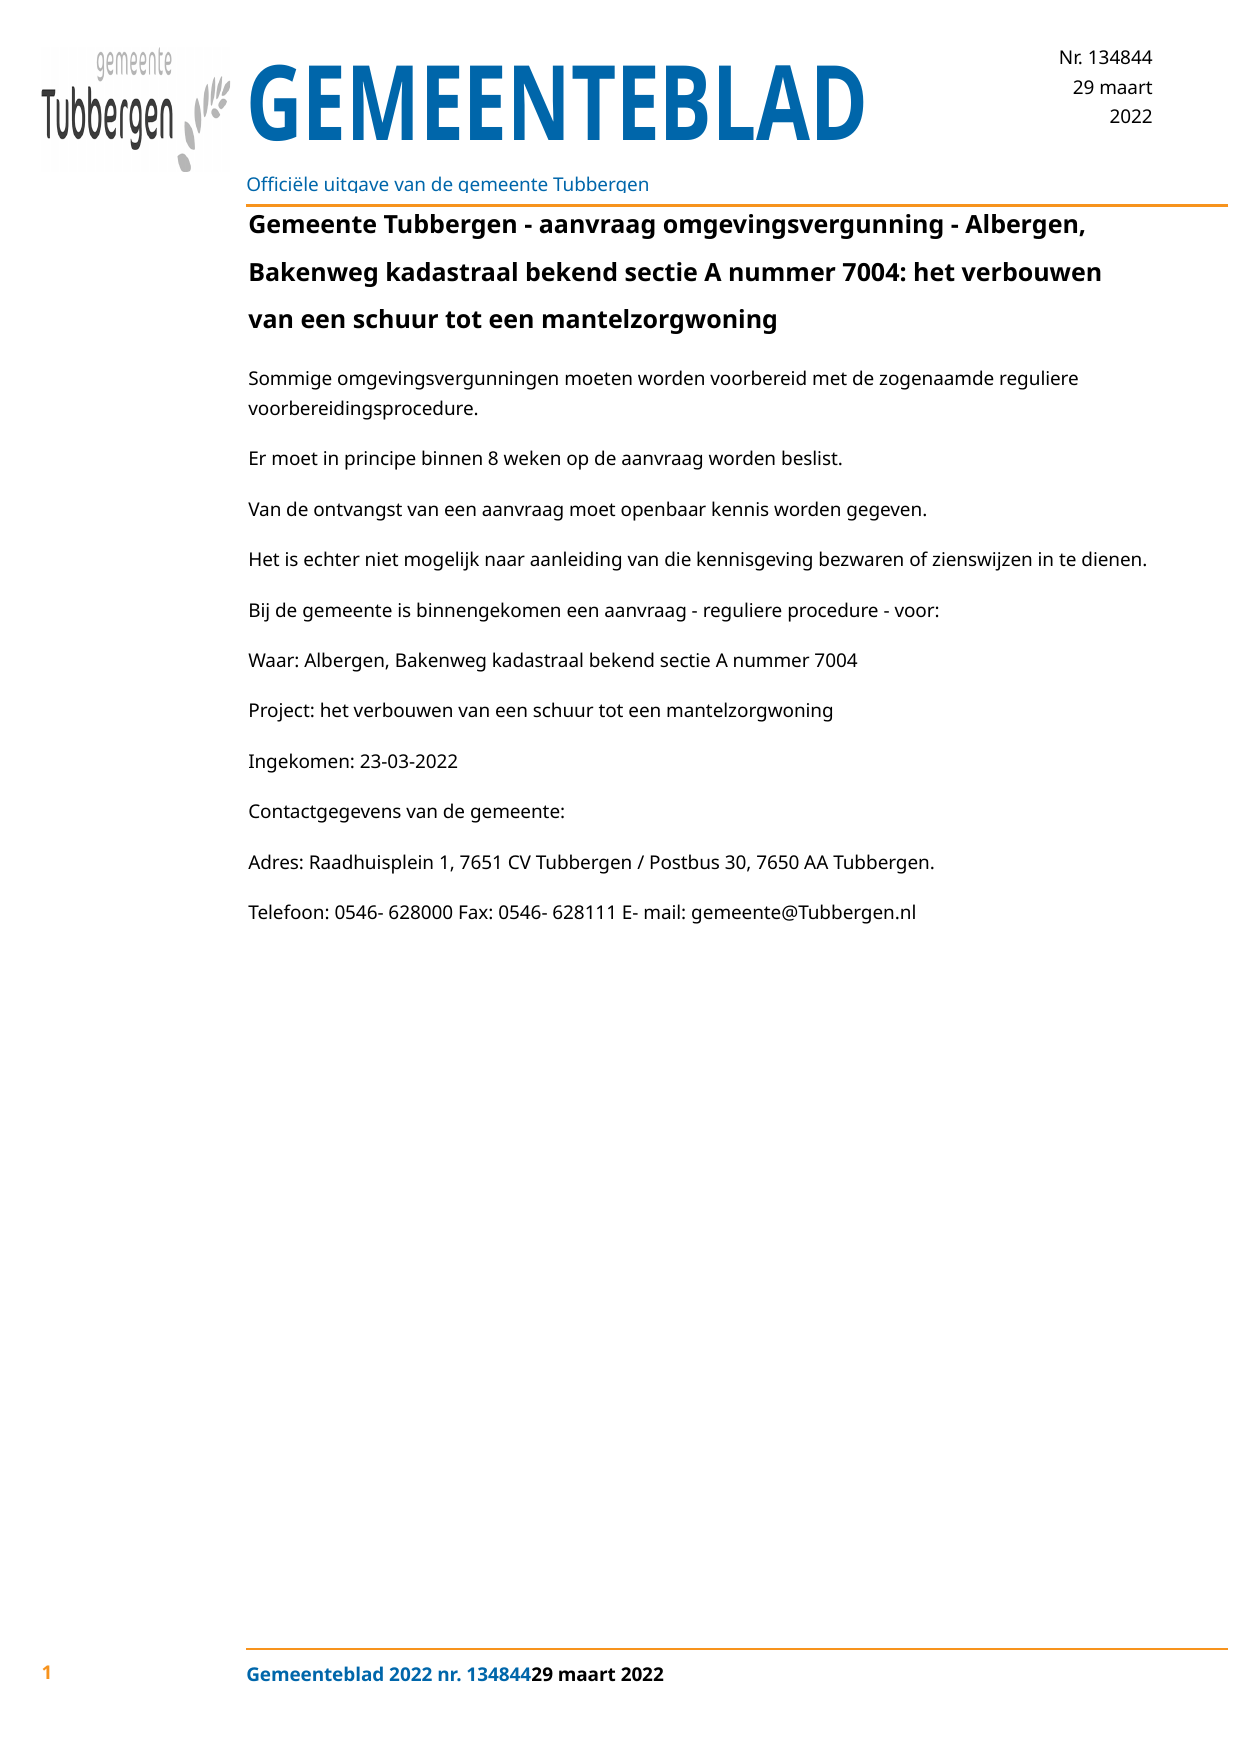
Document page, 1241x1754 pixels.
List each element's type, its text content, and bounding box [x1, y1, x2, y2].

text Bij de gemeente is binnengekomen een aanvraag - reguliere procedure - voor: [248, 597, 1152, 622]
text Ingekomen: 23-03-2022 [248, 748, 1152, 774]
text Sommige omgevingsvergunningen moeten worden voorbereid met de zogenaamde reguliere voorbereidingsprocedure. [248, 366, 1152, 421]
text Er moet in principe binnen 8 weken op de aanvraag worden beslist. [248, 446, 1152, 471]
text Gemeente Tubbergen - aanvraag omgevingsvergunning - Albergen, Bakenweg kadastraal bekend sectie A nummer 7004: het verbouwen van een schuur tot een mantelzorgwoning [248, 207, 1152, 336]
picture [41, 47, 231, 172]
text Telefoon: 0546- 628000 Fax: 0546- 628111 E- mail: gemeente@Tubbergen.nl [248, 899, 1152, 925]
text Van de ontvangst van een aanvraag moet openbaar kennis worden gegeven. [248, 496, 1152, 522]
text Waar: Albergen, Bakenweg kadastraal bekend sectie A nummer 7004 [248, 647, 1152, 673]
text Project: het verbouwen van een schuur tot een mantelzorgwoning [248, 698, 1152, 723]
text Adres: Raadhuisplein 1, 7651 CV Tubbergen / Postbus 30, 7650 AA Tubbergen. [248, 849, 1152, 874]
text Het is echter niet mogelijk naar aanleiding van die kennisgeving bezwaren of zienswijzen in te dienen. [248, 546, 1152, 572]
text Contactgegevens van de gemeente: [248, 798, 1152, 824]
